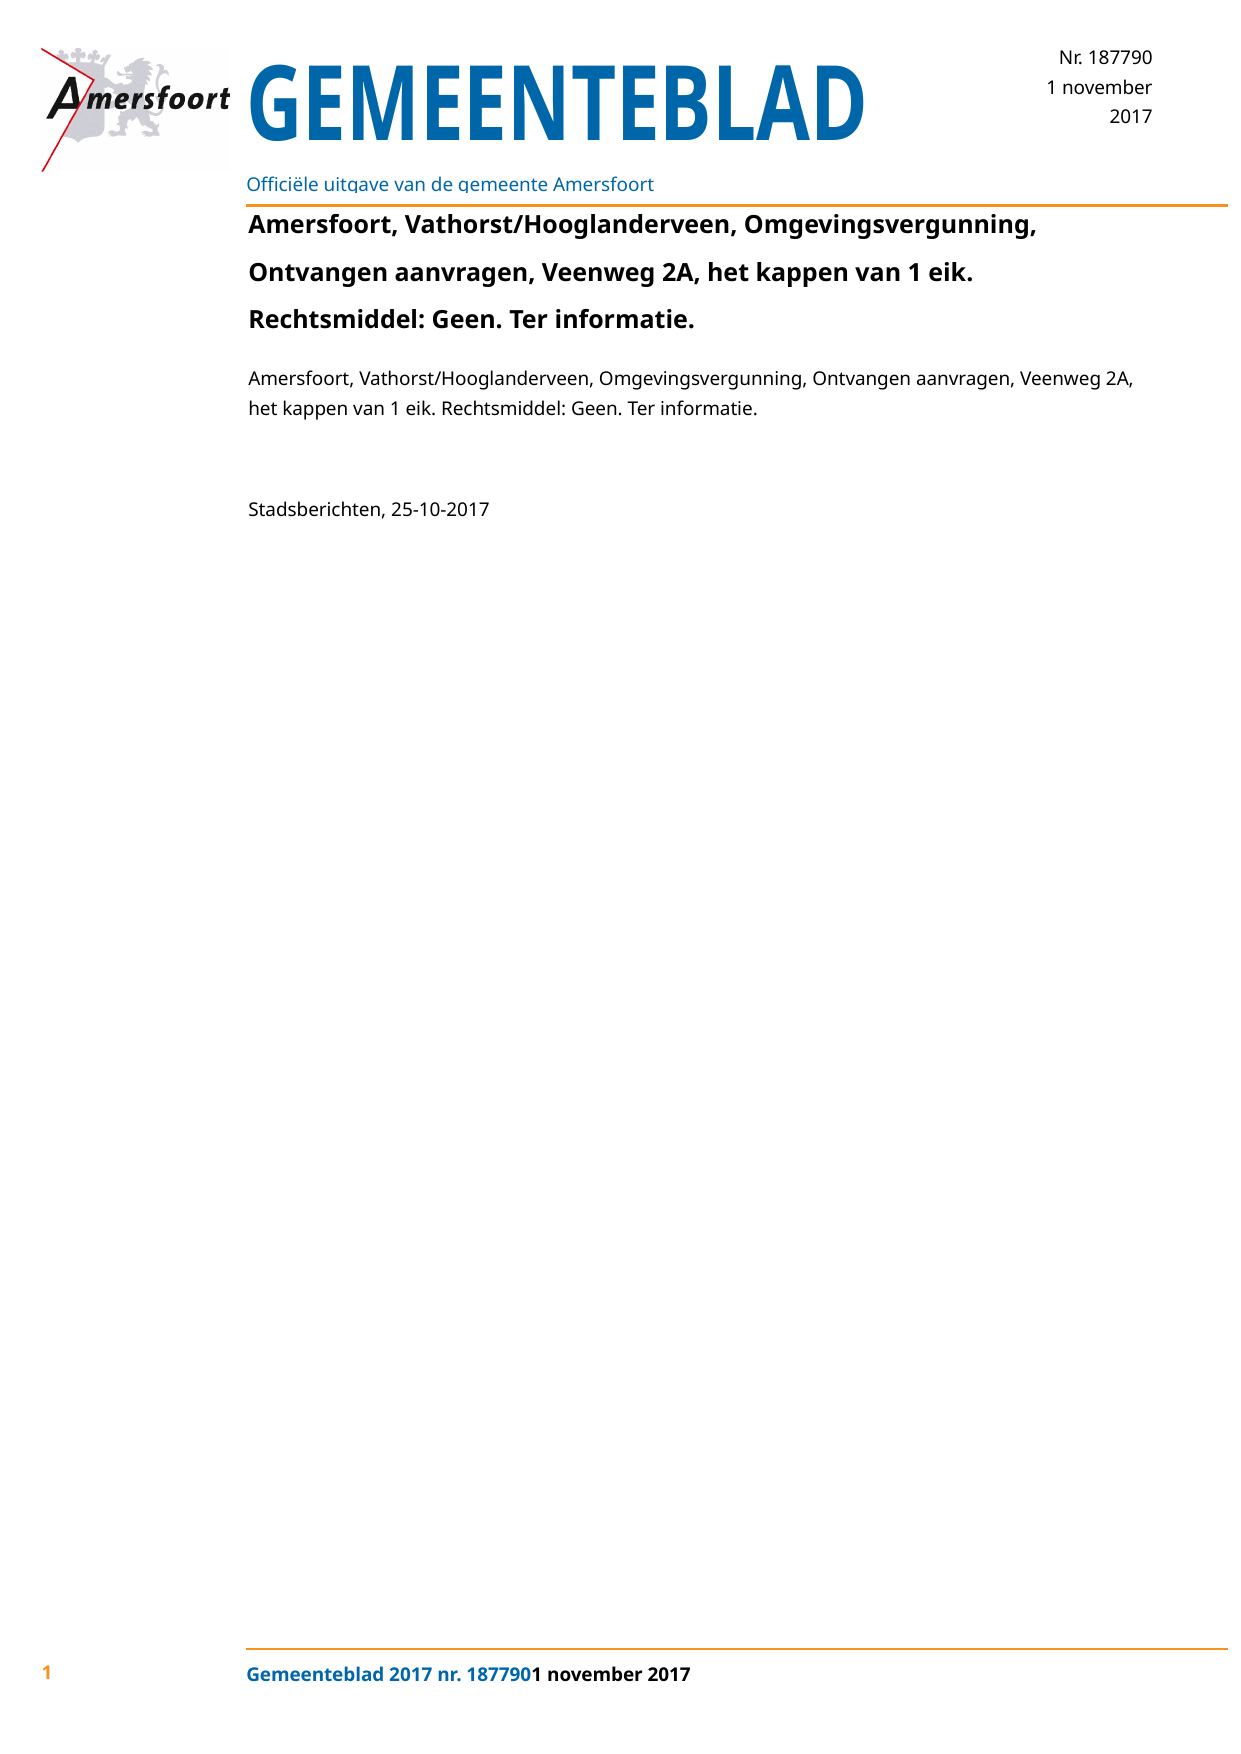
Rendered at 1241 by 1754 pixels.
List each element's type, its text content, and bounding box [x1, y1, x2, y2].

picture [41, 47, 231, 172]
text Stadsberichten, 25-10-2017 [248, 496, 1152, 522]
text Amersfoort, Vathorst/Hooglanderveen, Omgevingsvergunning, Ontvangen aanvragen, Veenweg 2A, het kappen van 1 eik. Rechtsmiddel: Geen. Ter informatie. [248, 366, 1152, 421]
text Amersfoort, Vathorst/Hooglanderveen, Omgevingsvergunning, Ontvangen aanvragen, Veenweg 2A, het kappen van 1 eik. Rechtsmiddel: Geen. Ter informatie. [248, 207, 1152, 336]
